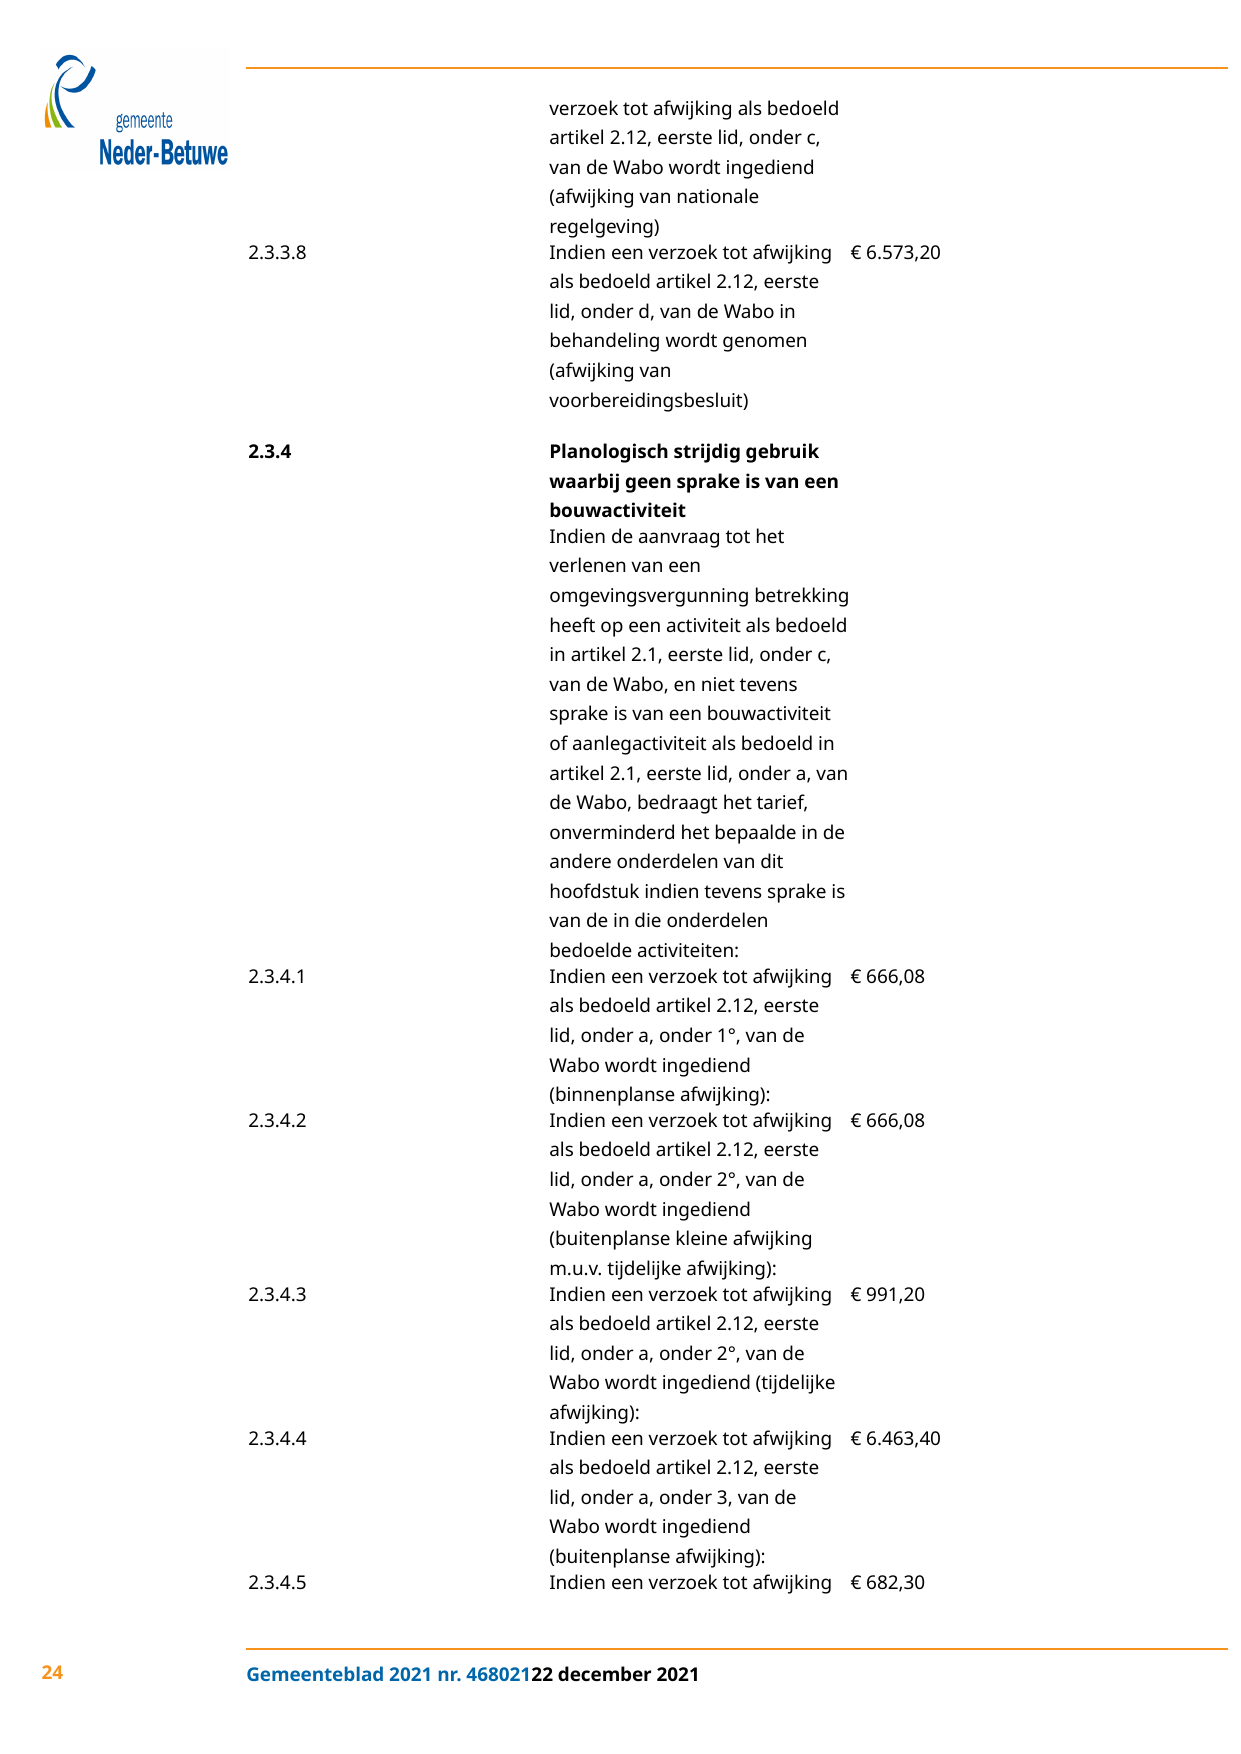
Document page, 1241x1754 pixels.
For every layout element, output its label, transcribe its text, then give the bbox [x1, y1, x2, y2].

table_cell € 682,30 [850, 1569, 1152, 1594]
table_cell [850, 523, 1152, 963]
table_cell Indien een verzoek tot afwijking [549, 1569, 850, 1594]
table_cell [248, 413, 549, 438]
table_cell [248, 523, 549, 963]
table_cell Indien de aanvraag tot het verlenen van een omgevingsvergunning betrekking heeft op een activiteit als bedoeld in artikel 2.1, eerste lid, onder c, van de Wabo, en niet tevens sprake is van een bouwactiviteit of aanlegactiviteit als bedoeld in artikel 2.1, eerste lid, onder a, van de Wabo, bedraagt het tarief, onverminderd het bepaalde in de andere onderdelen van dit hoofdstuk indien tevens sprake is van de in die onderdelen bedoelde activiteiten: [549, 523, 850, 963]
table_cell [549, 413, 850, 438]
table_cell 2.3.4.5 [248, 1569, 549, 1594]
table_cell verzoek tot afwijking als bedoeld artikel 2.12, eerste lid, onder c, van de Wabo wordt ingediend (afwijking van nationale regelgeving) [549, 95, 850, 239]
picture [41, 47, 231, 172]
table_cell [850, 413, 1152, 438]
table_cell Indien een verzoek tot afwijking als bedoeld artikel 2.12, eerste lid, onder d, van de Wabo in behandeling wordt genomen (afwijking van voorbereidingsbesluit) [549, 239, 850, 412]
table_cell 2.3.3.8 [248, 239, 549, 412]
table_cell Planologisch strijdig gebruik waarbij geen sprake is van een bouwactiviteit [549, 438, 850, 523]
table_cell € 991,20 [850, 1281, 1152, 1425]
table_cell 2.3.4 [248, 438, 549, 523]
table_cell [248, 95, 549, 239]
table_cell 2.3.4.2 [248, 1107, 549, 1281]
table_cell € 666,08 [850, 963, 1152, 1107]
table_cell € 666,08 [850, 1107, 1152, 1281]
table_cell € 6.463,40 [850, 1425, 1152, 1569]
table_cell [850, 95, 1152, 239]
table_cell Indien een verzoek tot afwijking als bedoeld artikel 2.12, eerste lid, onder a, onder 1°, van de Wabo wordt ingediend (binnenplanse afwijking): [549, 963, 850, 1107]
table_cell Indien een verzoek tot afwijking als bedoeld artikel 2.12, eerste lid, onder a, onder 2°, van de Wabo wordt ingediend (buitenplanse kleine afwijking m.u.v. tijdelijke afwijking): [549, 1107, 850, 1281]
table_cell € 6.573,20 [850, 239, 1152, 412]
table_cell 2.3.4.4 [248, 1425, 549, 1569]
table_cell Indien een verzoek tot afwijking als bedoeld artikel 2.12, eerste lid, onder a, onder 2°, van de Wabo wordt ingediend (tijdelijke afwijking): [549, 1281, 850, 1425]
table_cell Indien een verzoek tot afwijking als bedoeld artikel 2.12, eerste lid, onder a, onder 3, van de Wabo wordt ingediend (buitenplanse afwijking): [549, 1425, 850, 1569]
table_cell 2.3.4.3 [248, 1281, 549, 1425]
table_cell [850, 438, 1152, 523]
table_cell 2.3.4.1 [248, 963, 549, 1107]
